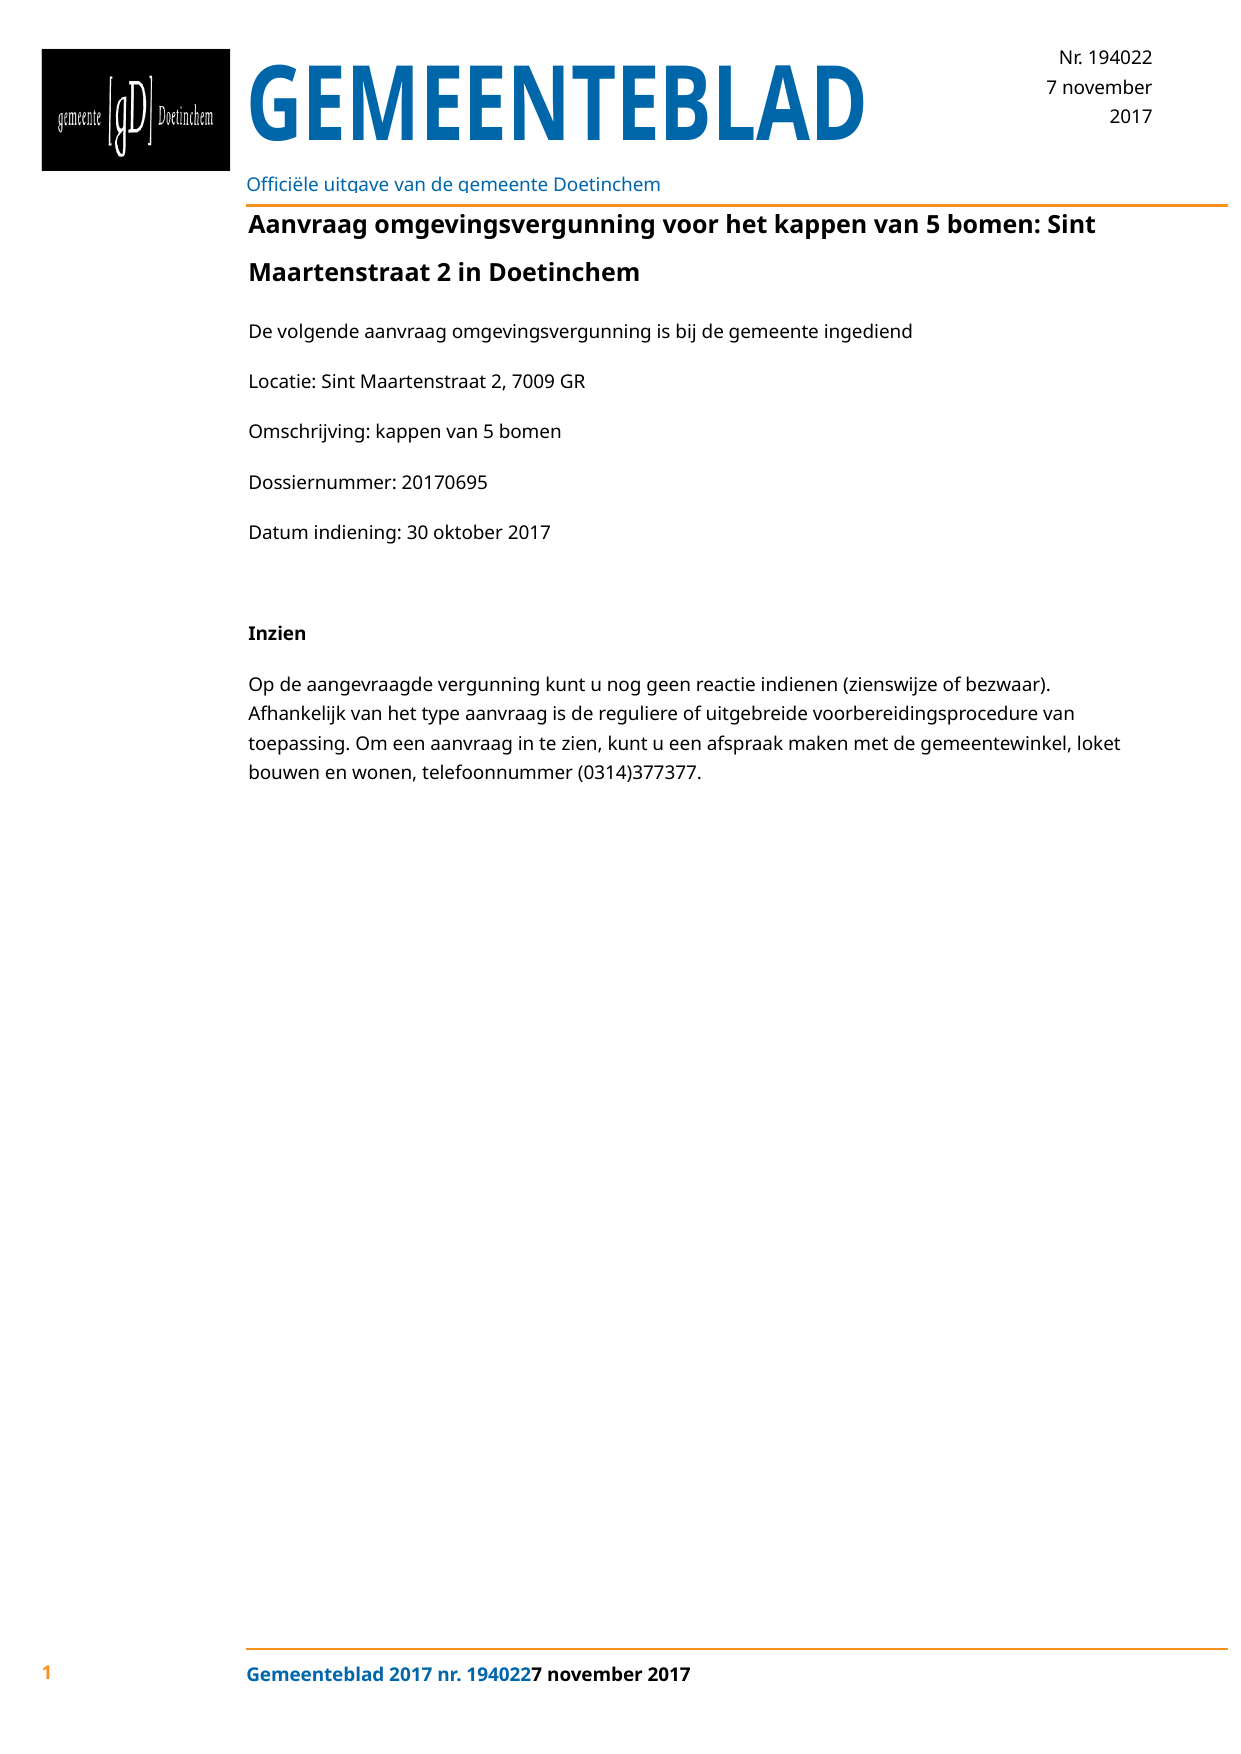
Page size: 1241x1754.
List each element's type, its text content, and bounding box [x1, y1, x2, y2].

text Dossiernummer: 20170695 [248, 469, 1152, 495]
text Inzien [248, 620, 1152, 646]
text Op de aangevraagde vergunning kunt u nog geen reactie indienen (zienswijze of bezwaar). Afhankelijk van het type aanvraag is de reguliere of uitgebreide voorbereidingsprocedure van toepassing. Om een aanvraag in te zien, kunt u een afspraak maken met de gemeentewinkel, loket bouwen en wonen, telefoonnummer (0314)377377. [248, 671, 1152, 785]
text Omschrijving: kappen van 5 bomen [248, 419, 1152, 444]
text Datum indiening: 30 oktober 2017 [248, 519, 1152, 545]
text Aanvraag omgevingsvergunning voor het kappen van 5 bomen: Sint Maartenstraat 2 in Doetinchem [248, 207, 1152, 288]
picture [41, 47, 231, 172]
text De volgende aanvraag omgevingsvergunning is bij de gemeente ingediend [248, 318, 1152, 344]
text Locatie: Sint Maartenstraat 2, 7009 GR [248, 368, 1152, 394]
